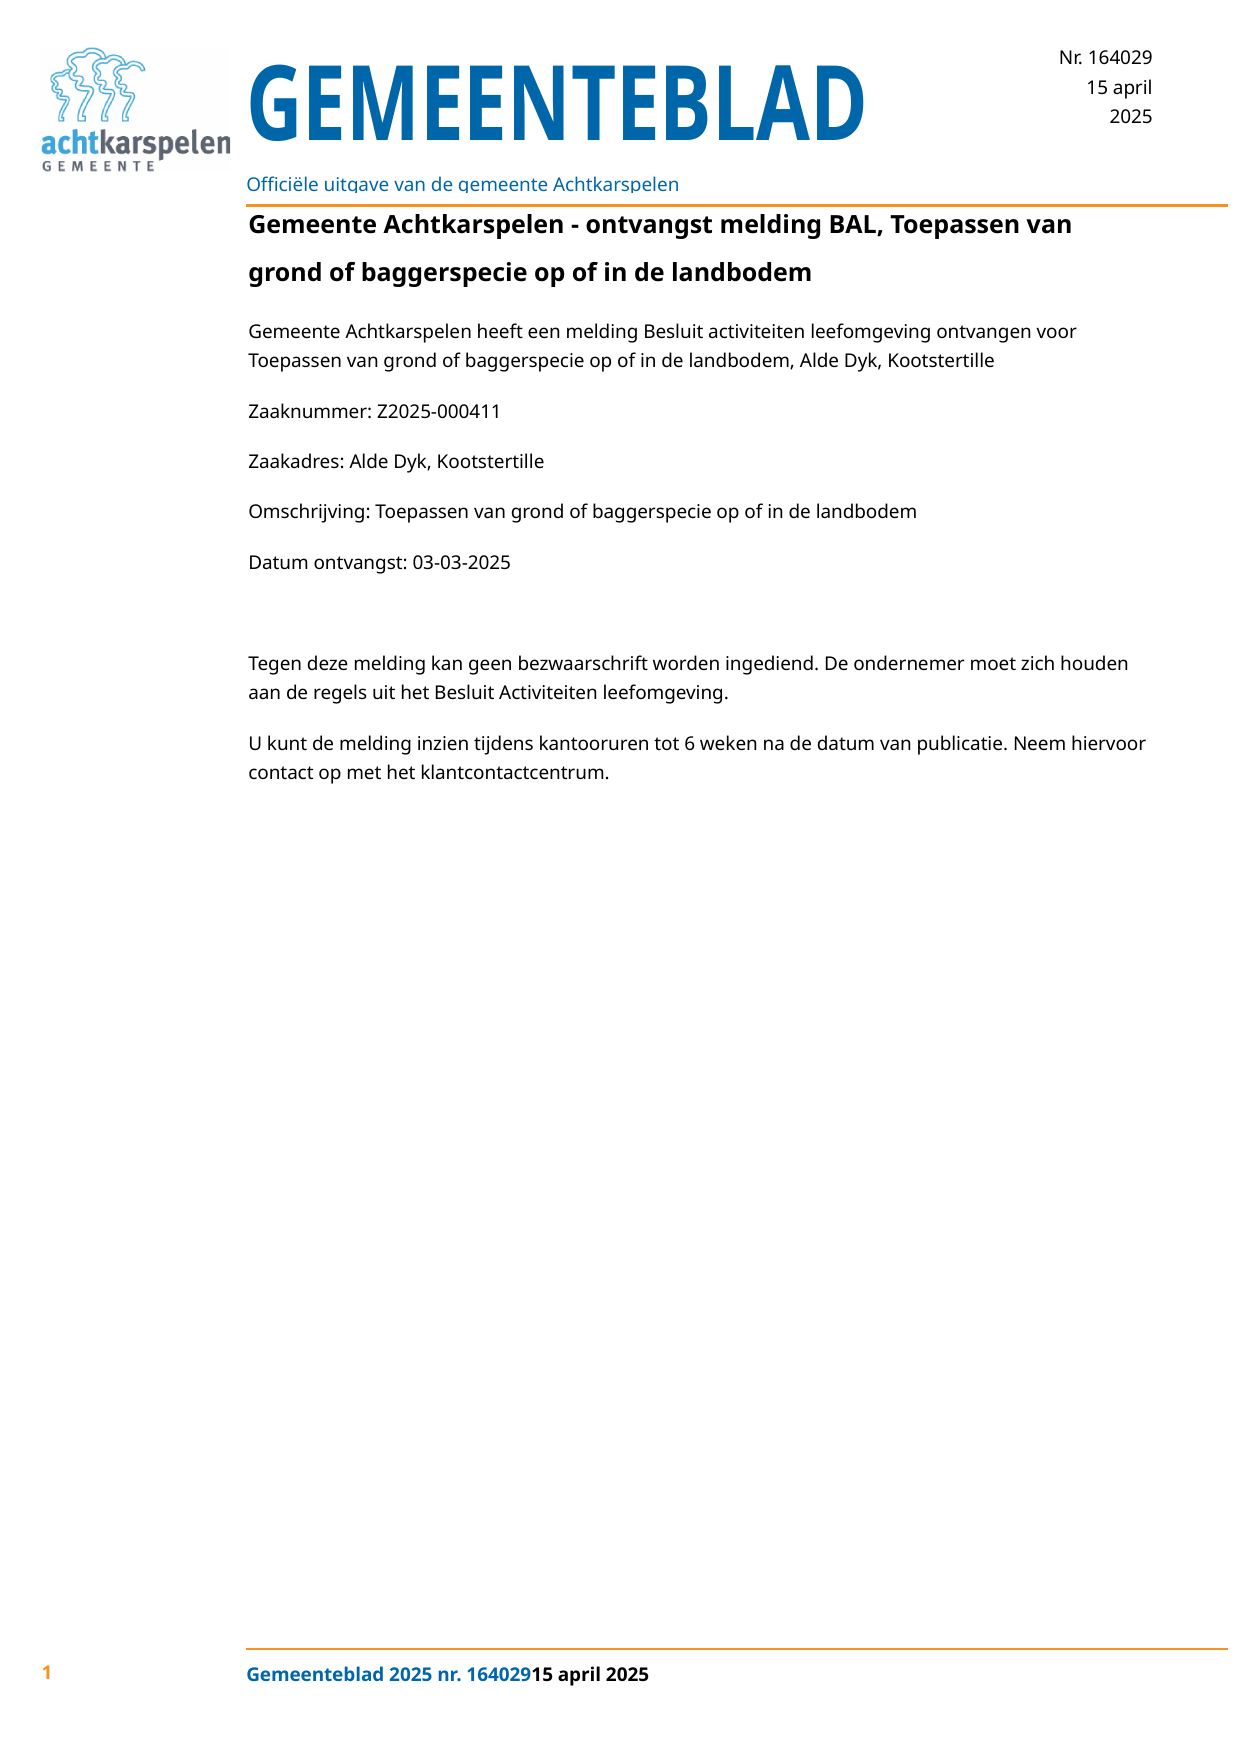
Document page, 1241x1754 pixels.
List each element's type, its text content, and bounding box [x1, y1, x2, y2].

picture [41, 47, 231, 172]
text Zaaknummer: Z2025-000411 [248, 398, 1152, 424]
text Gemeente Achtkarspelen - ontvangst melding BAL, Toepassen van grond of baggerspecie op of in de landbodem [248, 207, 1152, 288]
text Tegen deze melding kan geen bezwaarschrift worden ingediend. De ondernemer moet zich houden aan de regels uit het Besluit Activiteiten leefomgeving. [248, 650, 1152, 705]
text Gemeente Achtkarspelen heeft een melding Besluit activiteiten leefomgeving ontvangen voor Toepassen van grond of baggerspecie op of in de landbodem, Alde Dyk, Kootstertille [248, 318, 1152, 373]
text Zaakadres: Alde Dyk, Kootstertille [248, 448, 1152, 474]
text Datum ontvangst: 03-03-2025 [248, 549, 1152, 575]
text U kunt de melding inzien tijdens kantooruren tot 6 weken na de datum van publicatie. Neem hiervoor contact op met het klantcontactcentrum. [248, 730, 1152, 785]
text Omschrijving: Toepassen van grond of baggerspecie op of in de landbodem [248, 499, 1152, 524]
